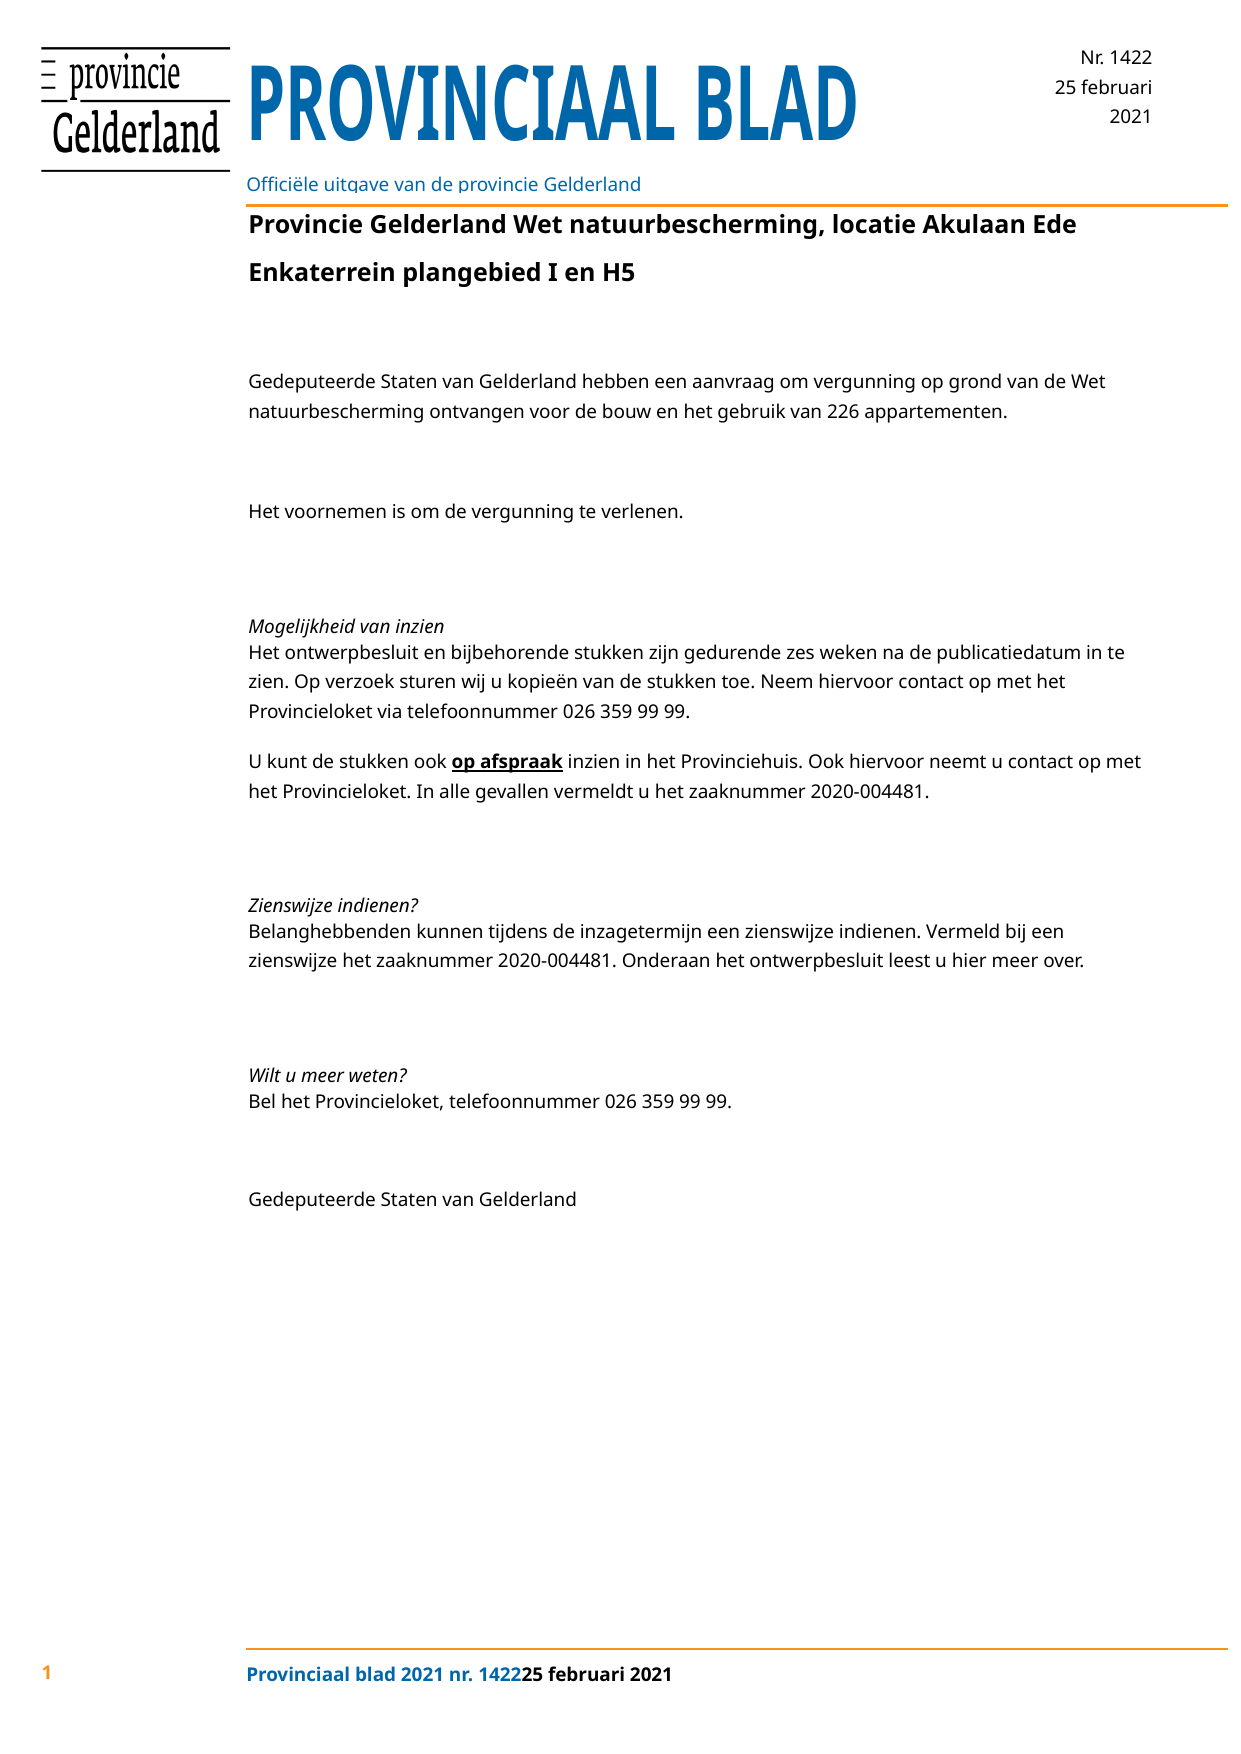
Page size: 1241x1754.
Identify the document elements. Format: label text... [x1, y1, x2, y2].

text Het voornemen is om de vergunning te verlenen. [248, 499, 1152, 524]
text U kunt de stukken ook op afspraak inzien in het Provinciehuis. Ook hiervoor neemt u contact op met het Provincieloket. In alle gevallen vermeldt u het zaaknummer 2020-004481. [248, 748, 1152, 804]
text Belanghebbenden kunnen tijdens de inzagetermijn een zienswijze indienen. Vermeld bij een zienswijze het zaaknummer 2020-004481. Onderaan het ontwerpbesluit leest u hier meer over. [248, 918, 1152, 973]
picture [41, 47, 231, 172]
text Gedeputeerde Staten van Gelderland [248, 1186, 1152, 1212]
text Provincie Gelderland Wet natuurbescherming, locatie Akulaan Ede Enkaterrein plangebied I en H5 [248, 207, 1152, 288]
text Het ontwerpbesluit en bijbehorende stukken zijn gedurende zes weken na de publicatiedatum in te zien. Op verzoek sturen wij u kopieën van de stukken toe. Neem hiervoor contact op met het Provincieloket via telefoonnummer 026 359 99 99. [248, 639, 1152, 724]
text Zienswijze indienen? [248, 892, 1152, 918]
text Bel het Provincieloket, telefoonnummer 026 359 99 99. [248, 1088, 1152, 1113]
text Mogelijkheid van inzien [248, 613, 1152, 639]
text Wilt u meer weten? [248, 1062, 1152, 1088]
text Gedeputeerde Staten van Gelderland hebben een aanvraag om vergunning op grond van de Wet natuurbescherming ontvangen voor de bouw en het gebruik van 226 appartementen. [248, 368, 1152, 424]
